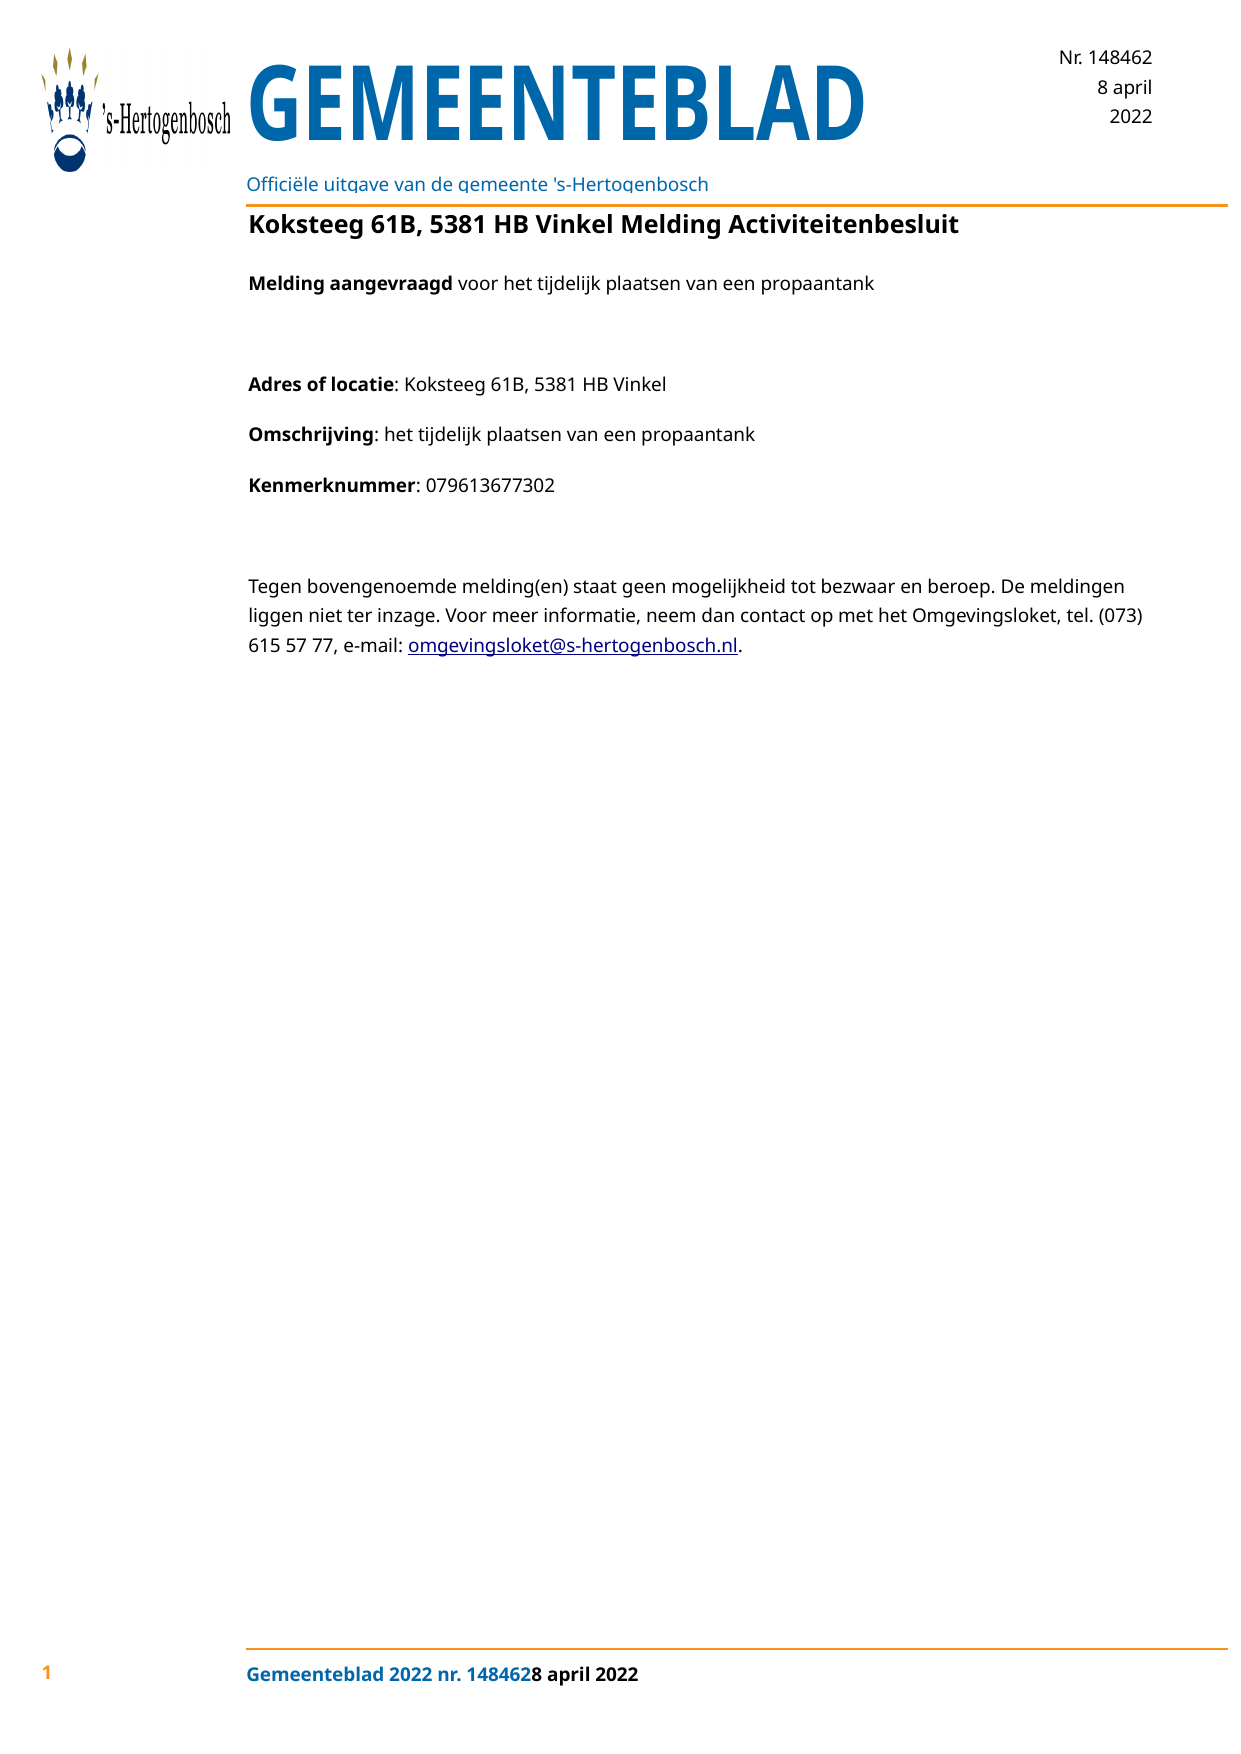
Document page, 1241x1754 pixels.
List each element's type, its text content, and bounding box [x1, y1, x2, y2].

picture [41, 47, 231, 172]
text Melding aangevraagd voor het tijdelijk plaatsen van een propaantank [248, 270, 1152, 296]
text Koksteeg 61B, 5381 HB Vinkel Melding Activiteitenbesluit [248, 207, 1152, 241]
text Kenmerknummer: 079613677302 [248, 472, 1152, 498]
text Omschrijving: het tijdelijk plaatsen van een propaantank [248, 422, 1152, 447]
text Tegen bovengenoemde melding(en) staat geen mogelijkheid tot bezwaar en beroep. De meldingen liggen niet ter inzage. Voor meer informatie, neem dan contact op met het Omgevingsloket, tel. (073) 615 57 77, e-mail: omgevingsloket@s-hertogenbosch.nl. [248, 573, 1152, 658]
text Adres of locatie: Koksteeg 61B, 5381 HB Vinkel [248, 371, 1152, 397]
